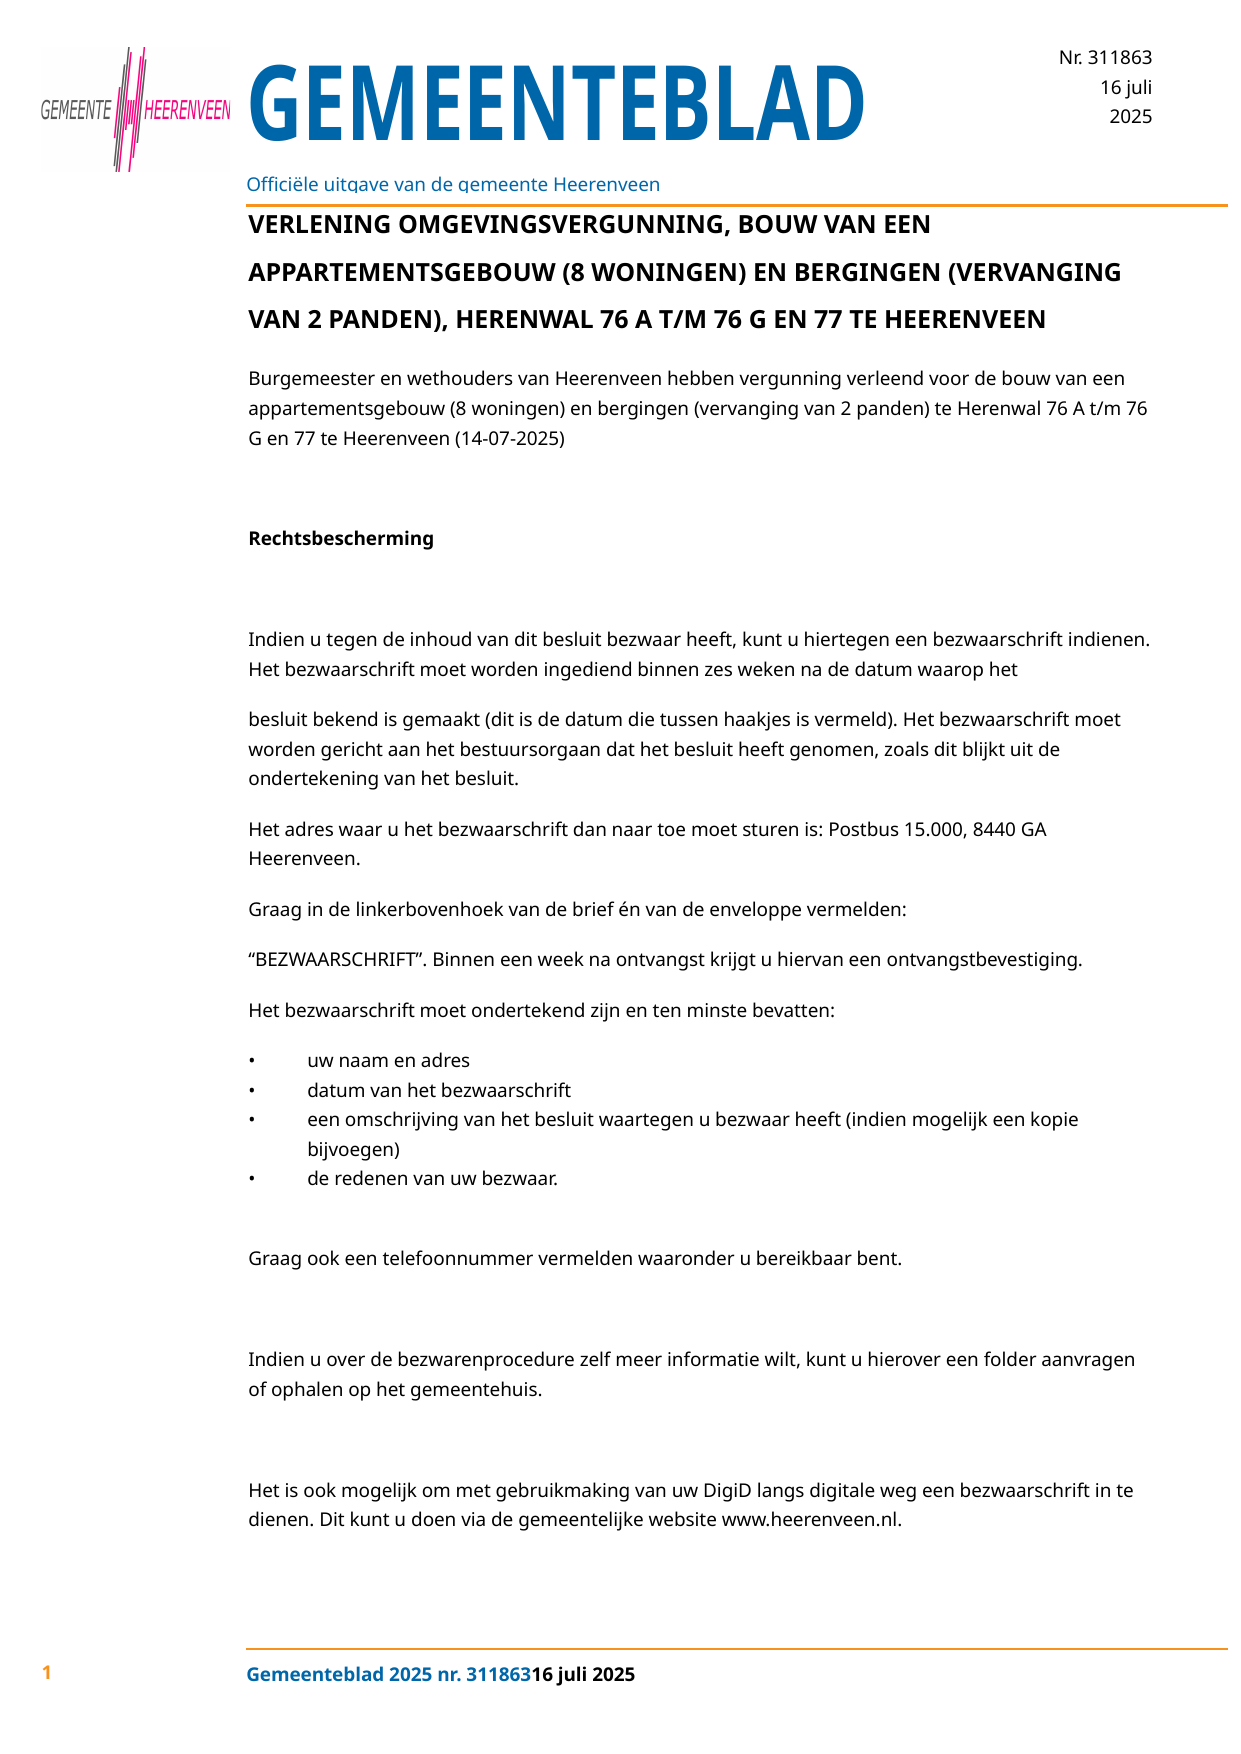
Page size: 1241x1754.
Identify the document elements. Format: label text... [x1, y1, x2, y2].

text “BEZWAARSCHRIFT”. Binnen een week na ontvangst krijgt u hiervan een ontvangstbevestiging. [248, 946, 1152, 972]
text Rechtsbescherming [248, 526, 1152, 551]
text Het is ook mogelijk om met gebruikmaking van uw DigiD langs digitale weg een bezwaarschrift in te dienen. Dit kunt u doen via de gemeentelijke website www.heerenveen.nl. [248, 1477, 1152, 1532]
list een omschrijving van het besluit waartegen u bezwaar heeft (indien mogelijk een kopie bijvoegen) [248, 1106, 1152, 1162]
text Het adres waar u het bezwaarschrift dan naar toe moet sturen is: Postbus 15.000, 8440 GA Heerenveen. [248, 816, 1152, 871]
text VERLENING OMGEVINGSVERGUNNING, BOUW VAN EEN APPARTEMENTSGEBOUW (8 WONINGEN) EN BERGINGEN (VERVANGING VAN 2 PANDEN), HERENWAL 76 A T/M 76 G EN 77 TE HEERENVEEN [248, 207, 1152, 336]
list de redenen van uw bezwaar. [248, 1166, 1152, 1191]
text Indien u tegen de inhoud van dit besluit bezwaar heeft, kunt u hiertegen een bezwaarschrift indienen. Het bezwaarschrift moet worden ingediend binnen zes weken na de datum waarop het [248, 626, 1152, 682]
text besluit bekend is gemaakt (dit is de datum die tussen haakjes is vermeld). Het bezwaarschrift moet worden gericht aan het bestuursorgaan dat het besluit heeft genomen, zoals dit blijkt uit de ondertekening van het besluit. [248, 706, 1152, 791]
text Graag ook een telefoonnummer vermelden waaronder u bereikbaar bent. [248, 1246, 1152, 1271]
text Het bezwaarschrift moet ondertekend zijn en ten minste bevatten: [248, 997, 1152, 1022]
text Indien u over de bezwarenprocedure zelf meer informatie wilt, kunt u hierover een folder aanvragen of ophalen op het gemeentehuis. [248, 1346, 1152, 1402]
list uw naam en adres [248, 1047, 1152, 1073]
list datum van het bezwaarschrift [248, 1077, 1152, 1102]
picture [41, 47, 231, 172]
text Graag in de linkerbovenhoek van de brief én van de enveloppe vermelden: [248, 896, 1152, 922]
text Burgemeester en wethouders van Heerenveen hebben vergunning verleend voor de bouw van een appartementsgebouw (8 woningen) en bergingen (vervanging van 2 panden) te Herenwal 76 A t/m 76 G en 77 te Heerenveen (14-07-2025) [248, 366, 1152, 450]
